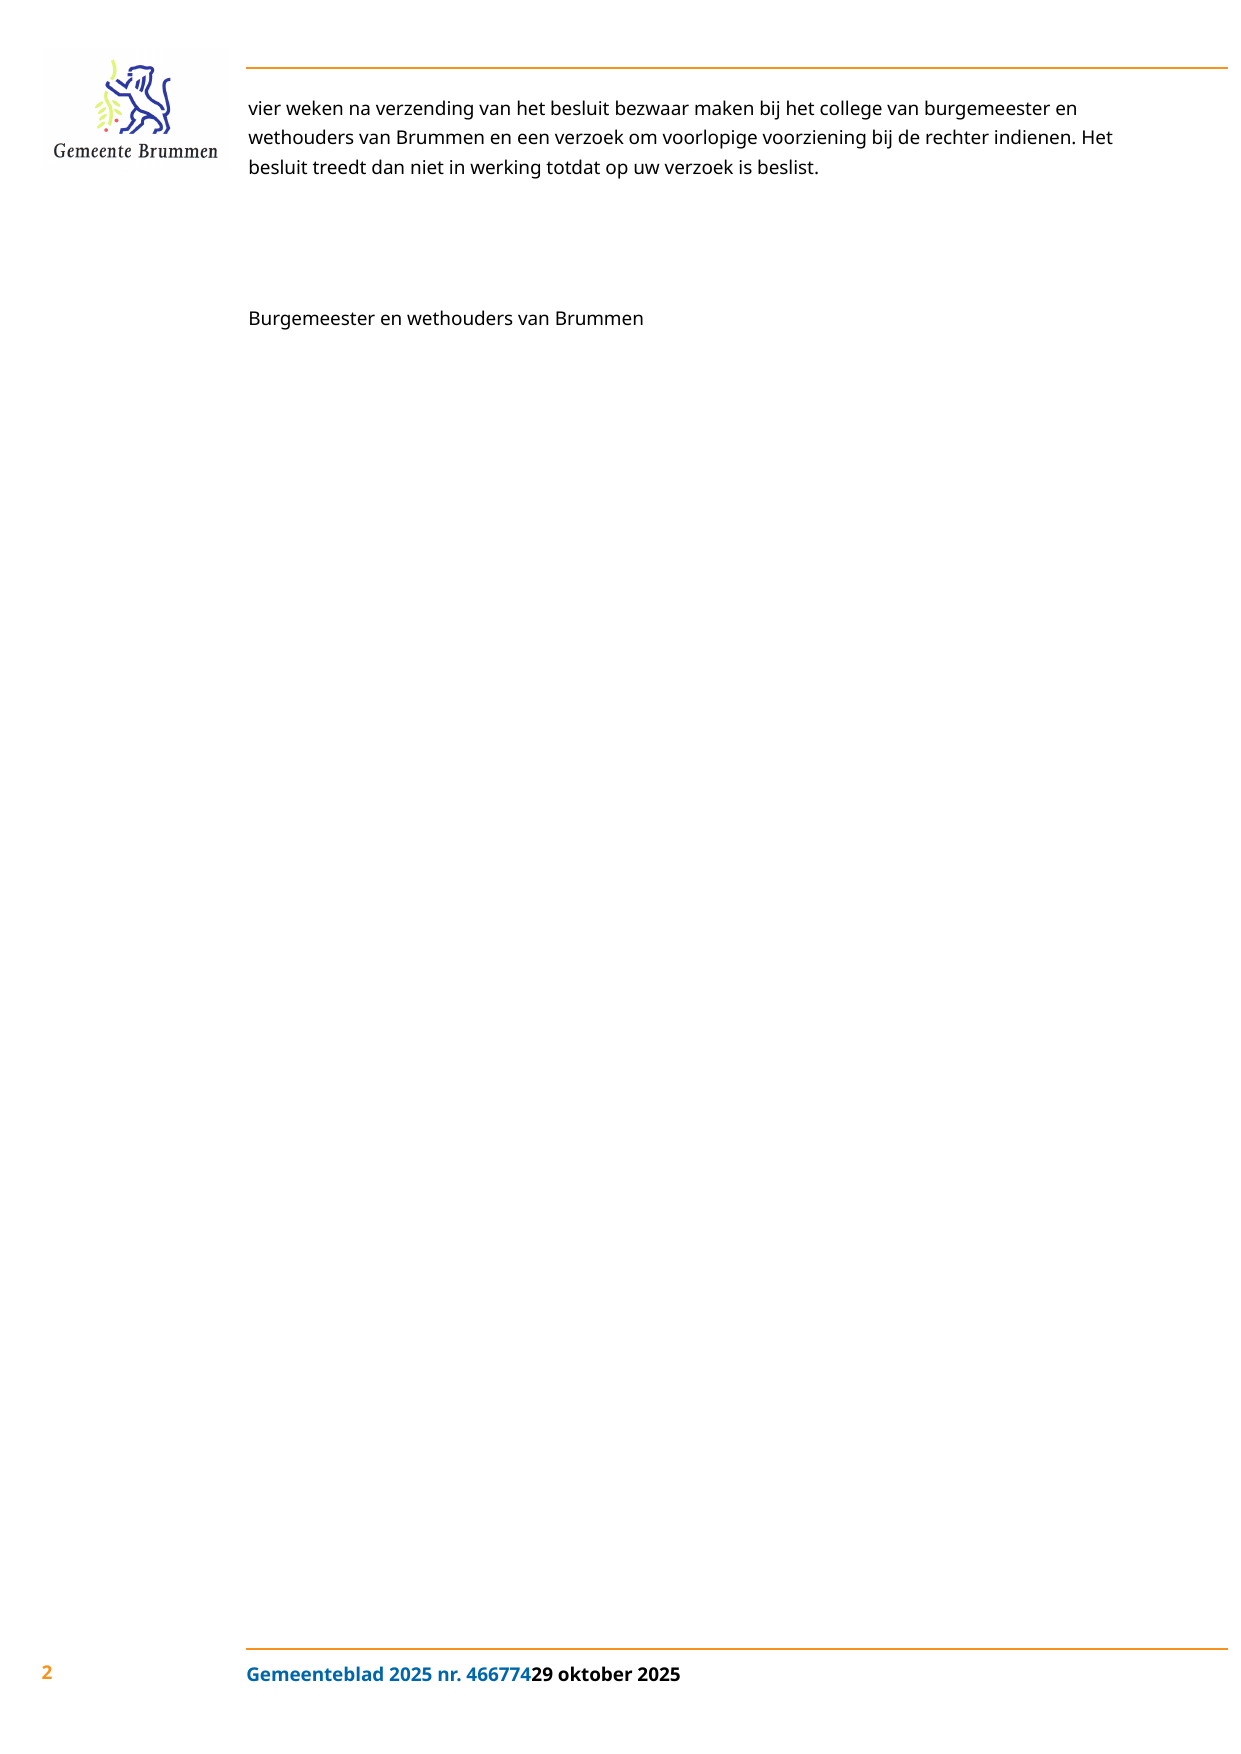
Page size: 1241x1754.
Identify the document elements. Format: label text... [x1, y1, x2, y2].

text Burgemeester en wethouders van Brummen [248, 305, 1152, 331]
text vier weken na verzending van het besluit bezwaar maken bij het college van burgemeester en wethouders van Brummen en een verzoek om voorlopige voorziening bij de rechter indienen. Het besluit treedt dan niet in werking totdat op uw verzoek is beslist. [248, 95, 1152, 180]
picture [41, 47, 231, 172]
